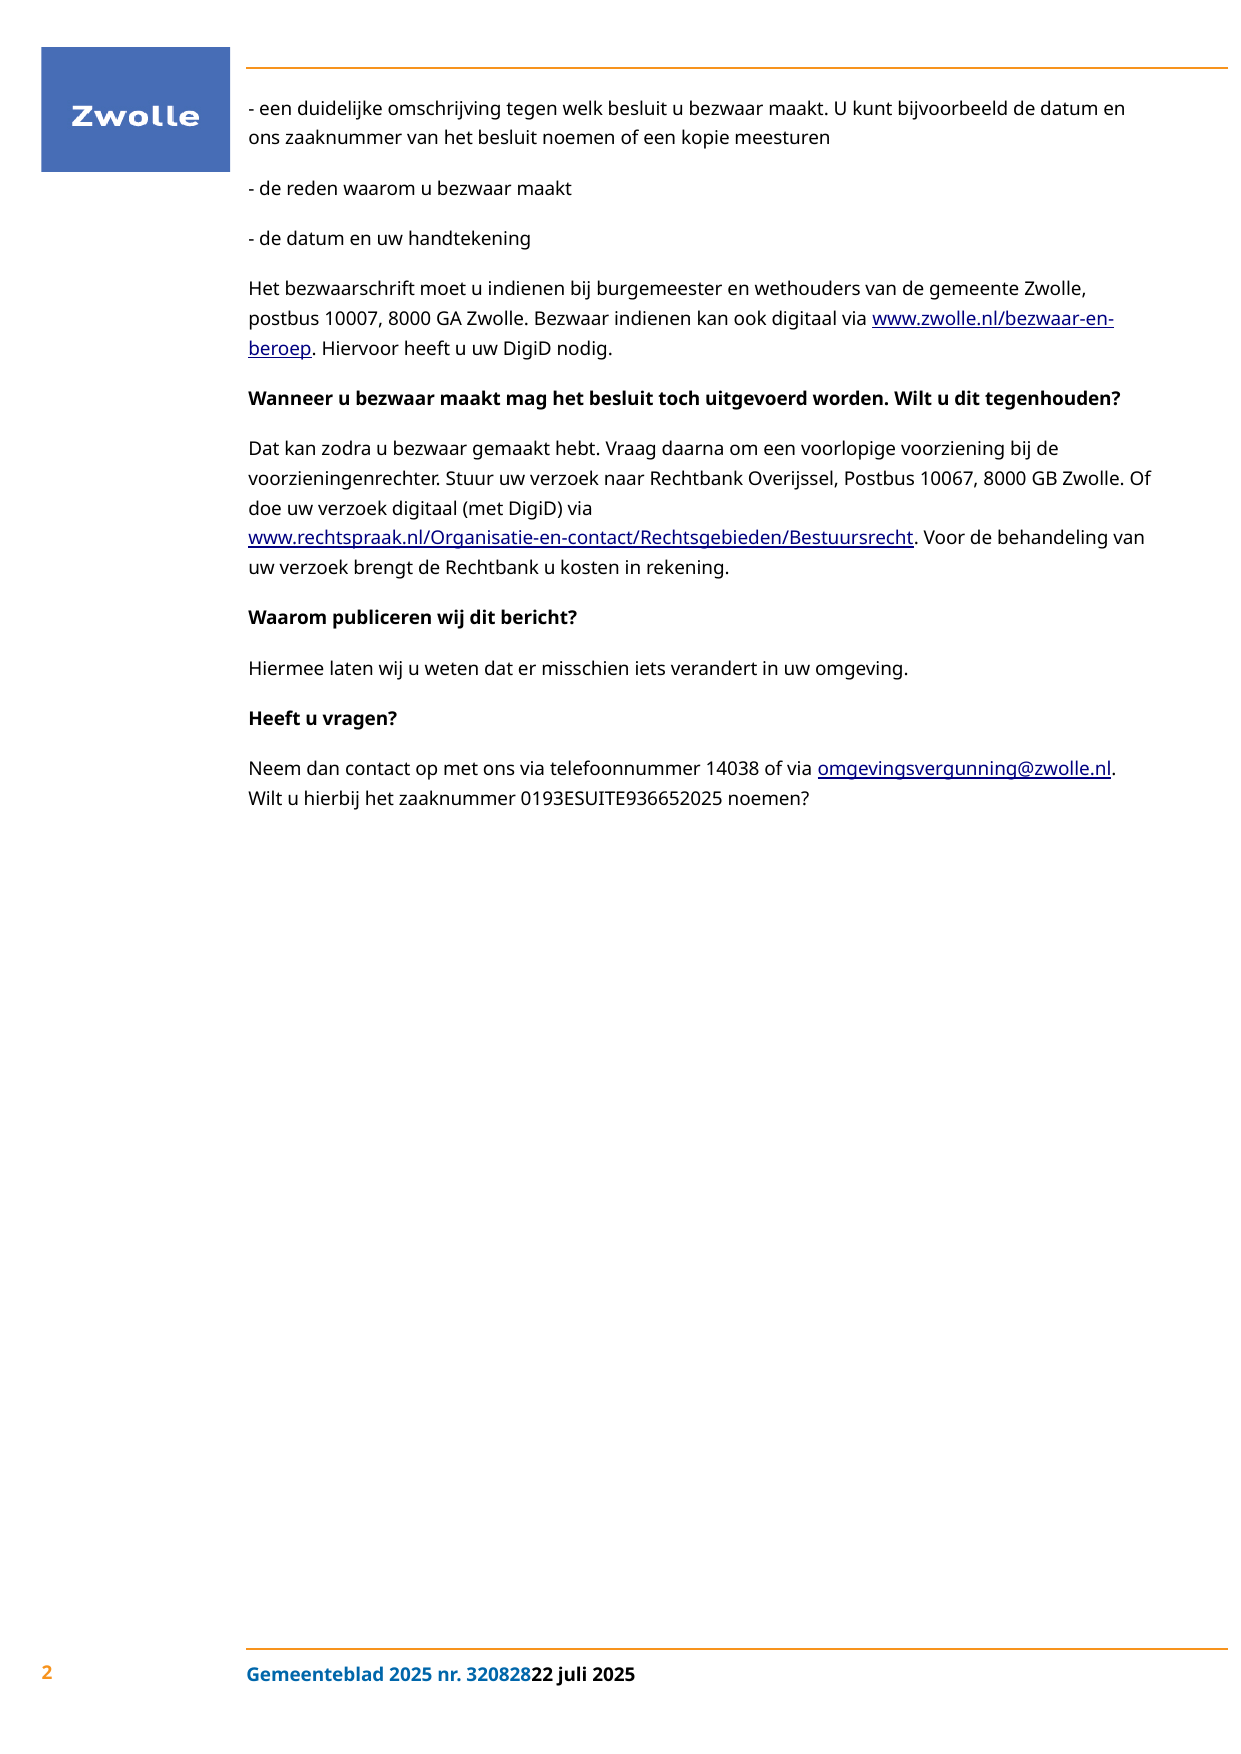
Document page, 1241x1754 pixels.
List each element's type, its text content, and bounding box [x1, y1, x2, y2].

text - de datum en uw handtekening [248, 225, 1152, 251]
text - een duidelijke omschrijving tegen welk besluit u bezwaar maakt. U kunt bijvoorbeeld de datum en ons zaaknummer van het besluit noemen of een kopie meesturen [248, 95, 1152, 150]
text Wanneer u bezwaar maakt mag het besluit toch uitgevoerd worden. Wilt u dit tegenhouden? [248, 385, 1152, 411]
text Heeft u vragen? [248, 705, 1152, 731]
text Het bezwaarschrift moet u indienen bij burgemeester en wethouders van de gemeente Zwolle, postbus 10007, 8000 GA Zwolle. Bezwaar indienen kan ook digitaal via www.zwolle.nl/bezwaar-en-beroep. Hiervoor heeft u uw DigiD nodig. [248, 276, 1152, 361]
text Dat kan zodra u bezwaar gemaakt hebt. Vraag daarna om een voorlopige voorziening bij de voorzieningenrechter. Stuur uw verzoek naar Rechtbank Overijssel, Postbus 10067, 8000 GB Zwolle. Of doe uw verzoek digitaal (met DigiD) via www.rechtspraak.nl/Organisatie-en-contact/Rechtsgebieden/Bestuursrecht. Voor de behandeling van uw verzoek brengt de Rechtbank u kosten in rekening. [248, 436, 1152, 580]
text - de reden waarom u bezwaar maakt [248, 175, 1152, 201]
picture [41, 47, 231, 172]
text Waarom publiceren wij dit bericht? [248, 604, 1152, 630]
text Hiermee laten wij u weten dat er misschien iets verandert in uw omgeving. [248, 655, 1152, 681]
text Neem dan contact op met ons via telefoonnummer 14038 of via omgevingsvergunning@zwolle.nl. Wilt u hierbij het zaaknummer 0193ESUITE936652025 noemen? [248, 756, 1152, 811]
